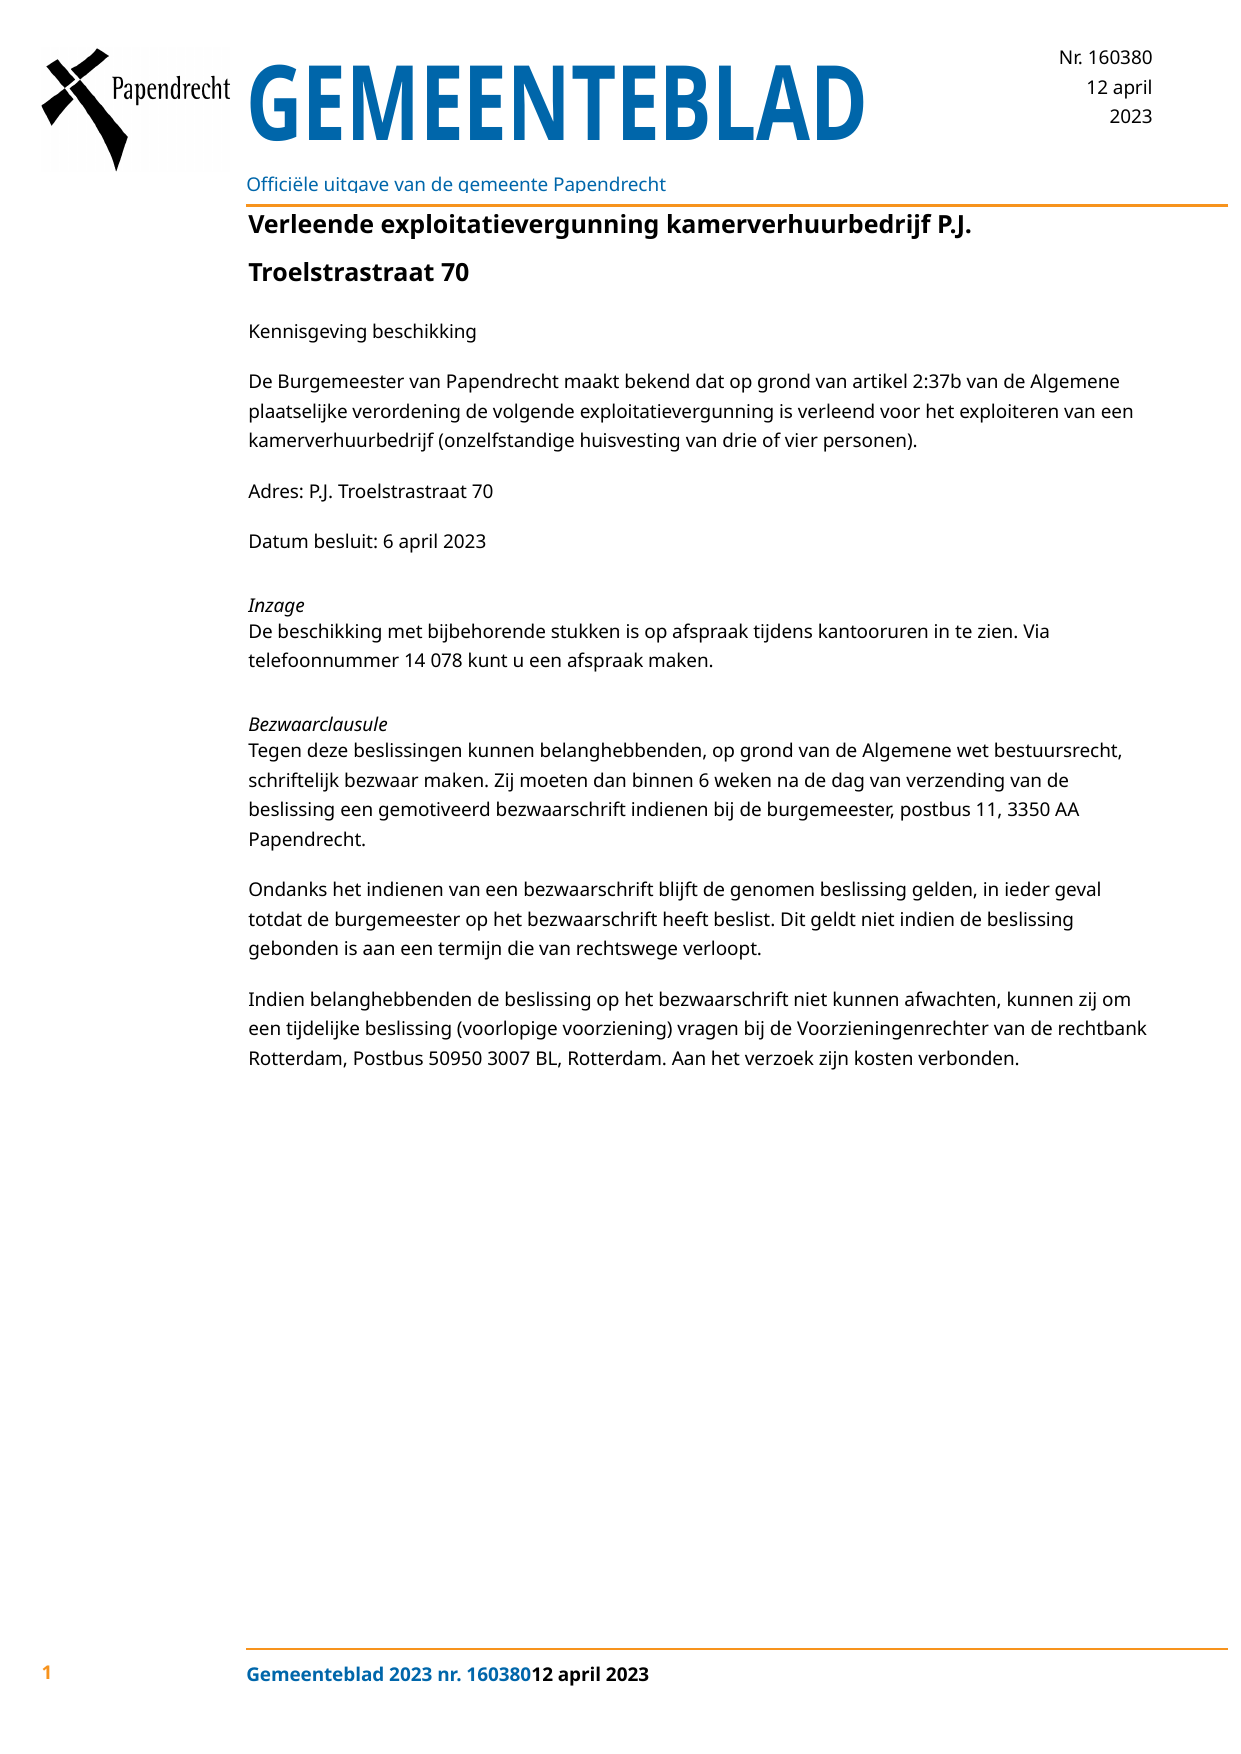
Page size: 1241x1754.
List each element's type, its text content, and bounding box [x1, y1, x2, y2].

text Verleende exploitatievergunning kamerverhuurbedrijf P.J. Troelstrastraat 70 [248, 207, 1152, 288]
text Adres: P.J. Troelstrastraat 70 [248, 478, 1152, 504]
text Inzage [248, 592, 1152, 618]
picture [41, 47, 231, 172]
text Bezwaarclausule [248, 712, 1152, 737]
text De Burgemeester van Papendrecht maakt bekend dat op grond van artikel 2:37b van de Algemene plaatselijke verordening de volgende exploitatievergunning is verleend voor het exploiteren van een kamerverhuurbedrijf (onzelfstandige huisvesting van drie of vier personen). [248, 368, 1152, 453]
text Tegen deze beslissingen kunnen belanghebbenden, op grond van de Algemene wet bestuursrecht, schriftelijk bezwaar maken. Zij moeten dan binnen 6 weken na de dag van verzending van de beslissing een gemotiveerd bezwaarschrift indienen bij de burgemeester, postbus 11, 3350 AA Papendrecht. [248, 737, 1152, 852]
text Datum besluit: 6 april 2023 [248, 528, 1152, 554]
text Indien belanghebbenden de beslissing op het bezwaarschrift niet kunnen afwachten, kunnen zij om een tijdelijke beslissing (voorlopige voorziening) vragen bij de Voorzieningenrechter van de rechtbank Rotterdam, Postbus 50950 3007 BL, Rotterdam. Aan het verzoek zijn kosten verbonden. [248, 986, 1152, 1071]
text Kennisgeving beschikking [248, 318, 1152, 344]
text De beschikking met bijbehorende stukken is op afspraak tijdens kantooruren in te zien. Via telefoonnummer 14 078 kunt u een afspraak maken. [248, 618, 1152, 673]
text Ondanks het indienen van een bezwaarschrift blijft de genomen beslissing gelden, in ieder geval totdat de burgemeester op het bezwaarschrift heeft beslist. Dit geldt niet indien de beslissing gebonden is aan een termijn die van rechtswege verloopt. [248, 876, 1152, 961]
